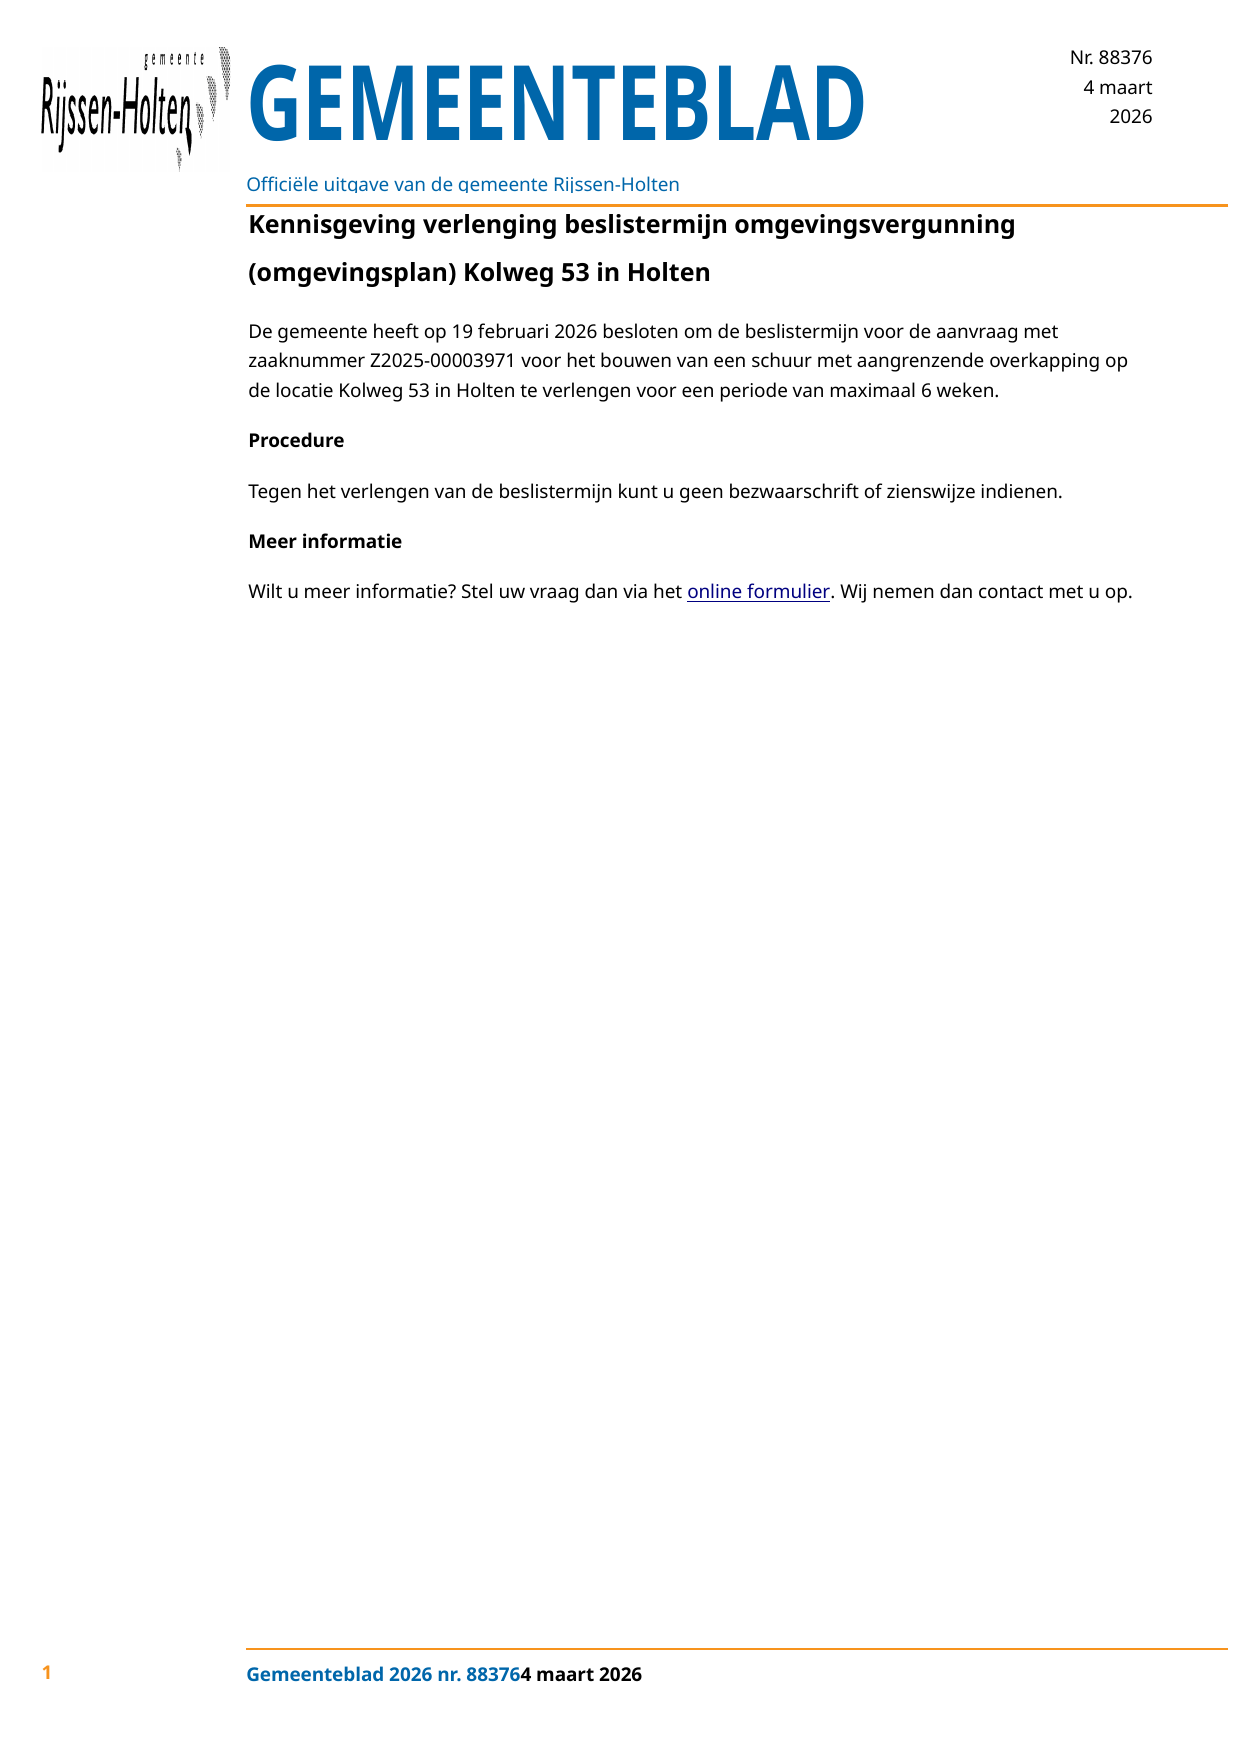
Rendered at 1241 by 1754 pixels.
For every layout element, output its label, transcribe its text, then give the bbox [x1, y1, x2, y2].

text Kennisgeving verlenging beslistermijn omgevingsvergunning (omgevingsplan) Kolweg 53 in Holten [248, 207, 1152, 288]
text Wilt u meer informatie? Stel uw vraag dan via het online formulier. Wij nemen dan contact met u op. [248, 579, 1152, 604]
text De gemeente heeft op 19 februari 2026 besloten om de beslistermijn voor de aanvraag met zaaknummer Z2025-00003971 voor het bouwen van een schuur met aangrenzende overkapping op de locatie Kolweg 53 in Holten te verlengen voor een periode van maximaal 6 weken. [248, 318, 1152, 403]
text Tegen het verlengen van de beslistermijn kunt u geen bezwaarschrift of zienswijze indienen. [248, 478, 1152, 504]
text Meer informatie [248, 528, 1152, 554]
text Procedure [248, 427, 1152, 453]
picture [41, 47, 231, 172]
